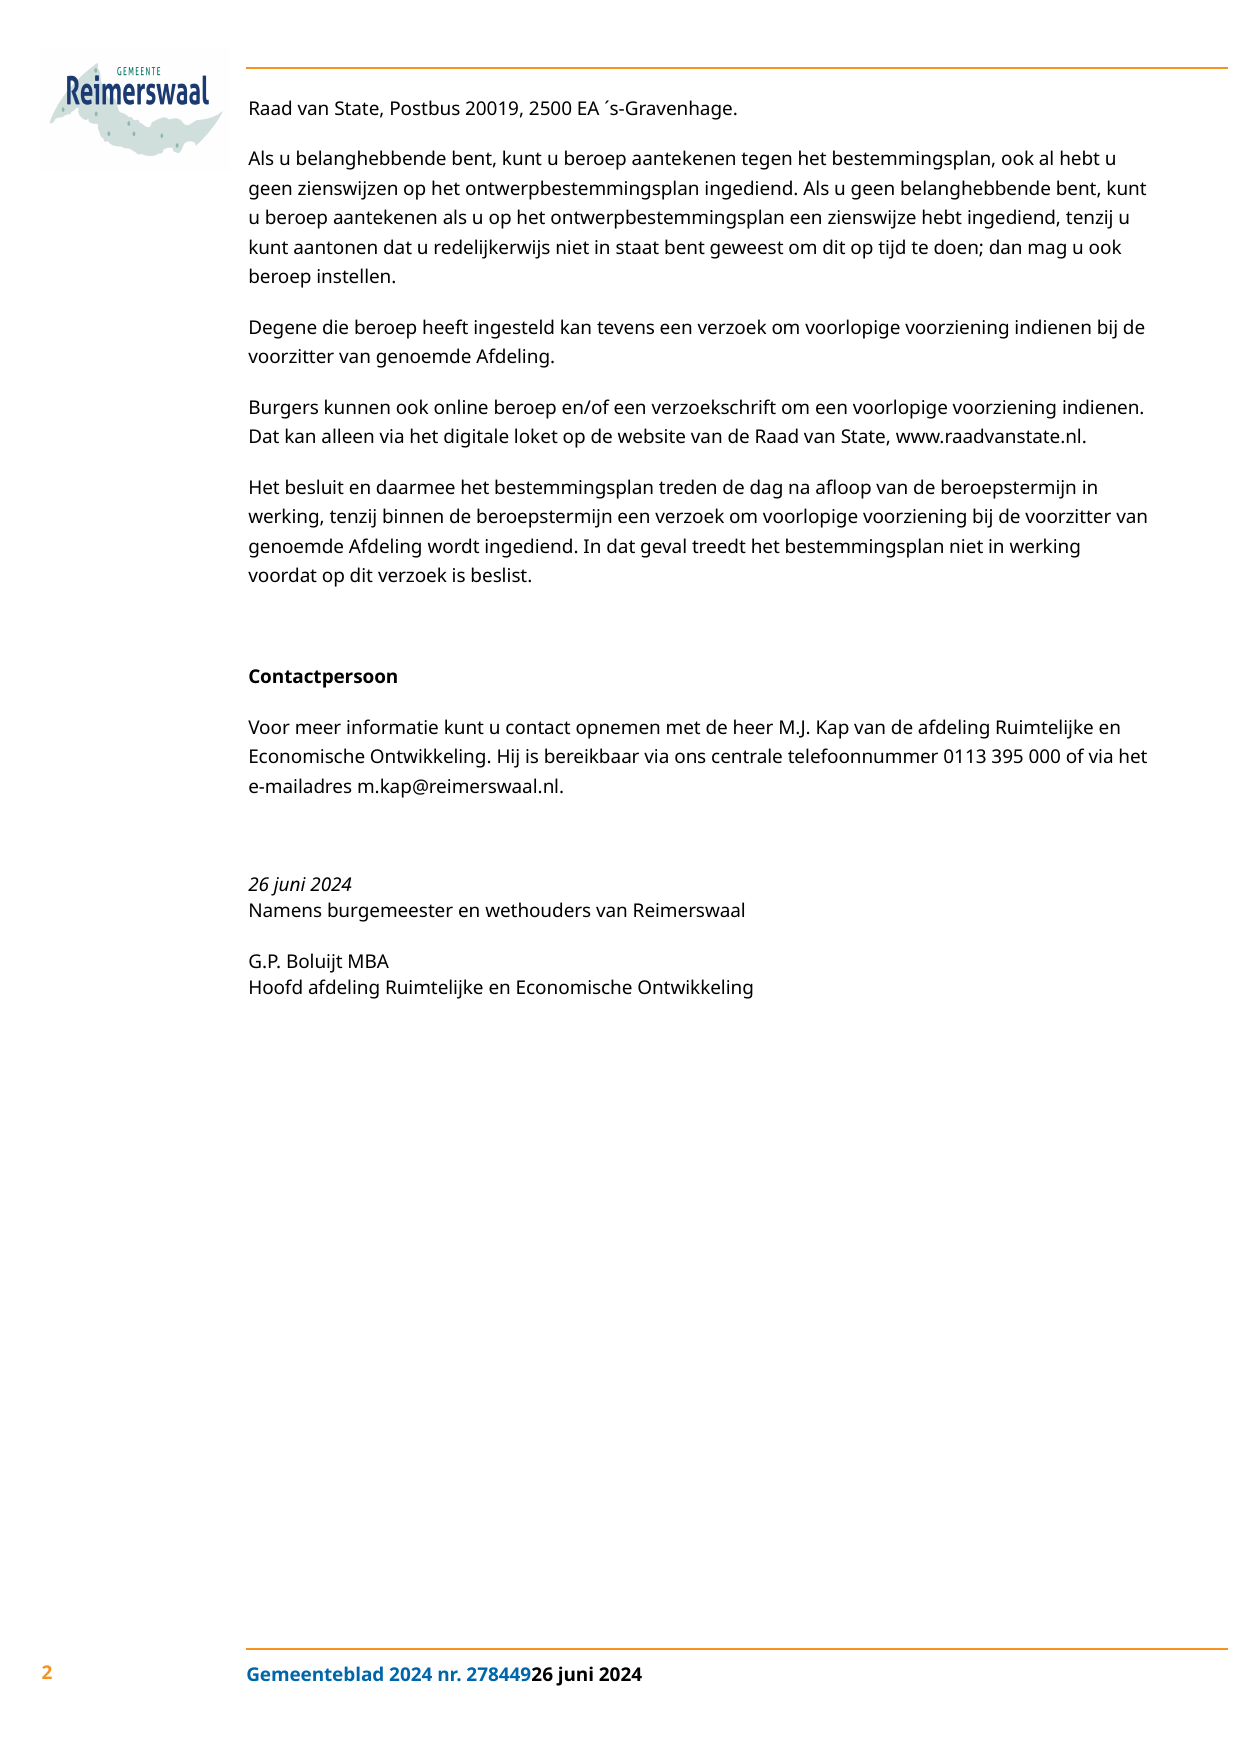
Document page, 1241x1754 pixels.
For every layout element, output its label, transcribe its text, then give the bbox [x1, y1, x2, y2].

text Voor meer informatie kunt u contact opnemen met de heer M.J. Kap van de afdeling Ruimtelijke en Economische Ontwikkeling. Hij is bereikbaar via ons centrale telefoonnummer 0113 395 000 of via het e-mailadres m.kap@reimerswaal.nl. [248, 714, 1152, 799]
text Namens burgemeester en wethouders van Reimerswaal [248, 897, 1152, 923]
text Als u belanghebbende bent, kunt u beroep aantekenen tegen het bestemmingsplan, ook al hebt u geen zienswijzen op het ontwerpbestemmingsplan ingediend. Als u geen belanghebbende bent, kunt u beroep aantekenen als u op het ontwerpbestemmingsplan een zienswijze hebt ingediend, tenzij u kunt aantonen dat u redelijkerwijs niet in staat bent geweest om dit op tijd te doen; dan mag u ook beroep instellen. [248, 145, 1152, 289]
picture [41, 47, 231, 172]
text Raad van State, Postbus 20019, 2500 EA ´s-Gravenhage. [248, 95, 1152, 121]
text Hoofd afdeling Ruimtelijke en Economische Ontwikkeling [248, 974, 1152, 1000]
text Degene die beroep heeft ingesteld kan tevens een verzoek om voorlopige voorziening indienen bij de voorzitter van genoemde Afdeling. [248, 314, 1152, 369]
text Burgers kunnen ook online beroep en/of een verzoekschrift om een voorlopige voorziening indienen. Dat kan alleen via het digitale loket op de website van de Raad van State, www.raadvanstate.nl. [248, 394, 1152, 449]
text G.P. Boluijt MBA [248, 948, 1152, 974]
text 26 juni 2024 [248, 871, 1152, 897]
text Het besluit en daarmee het bestemmingsplan treden de dag na afloop van de beroepstermijn in werking, tenzij binnen de beroepstermijn een verzoek om voorlopige voorziening bij de voorzitter van genoemde Afdeling wordt ingediend. In dat geval treedt het bestemmingsplan niet in werking voordat op dit verzoek is beslist. [248, 474, 1152, 588]
text Contactpersoon [248, 663, 1152, 689]
